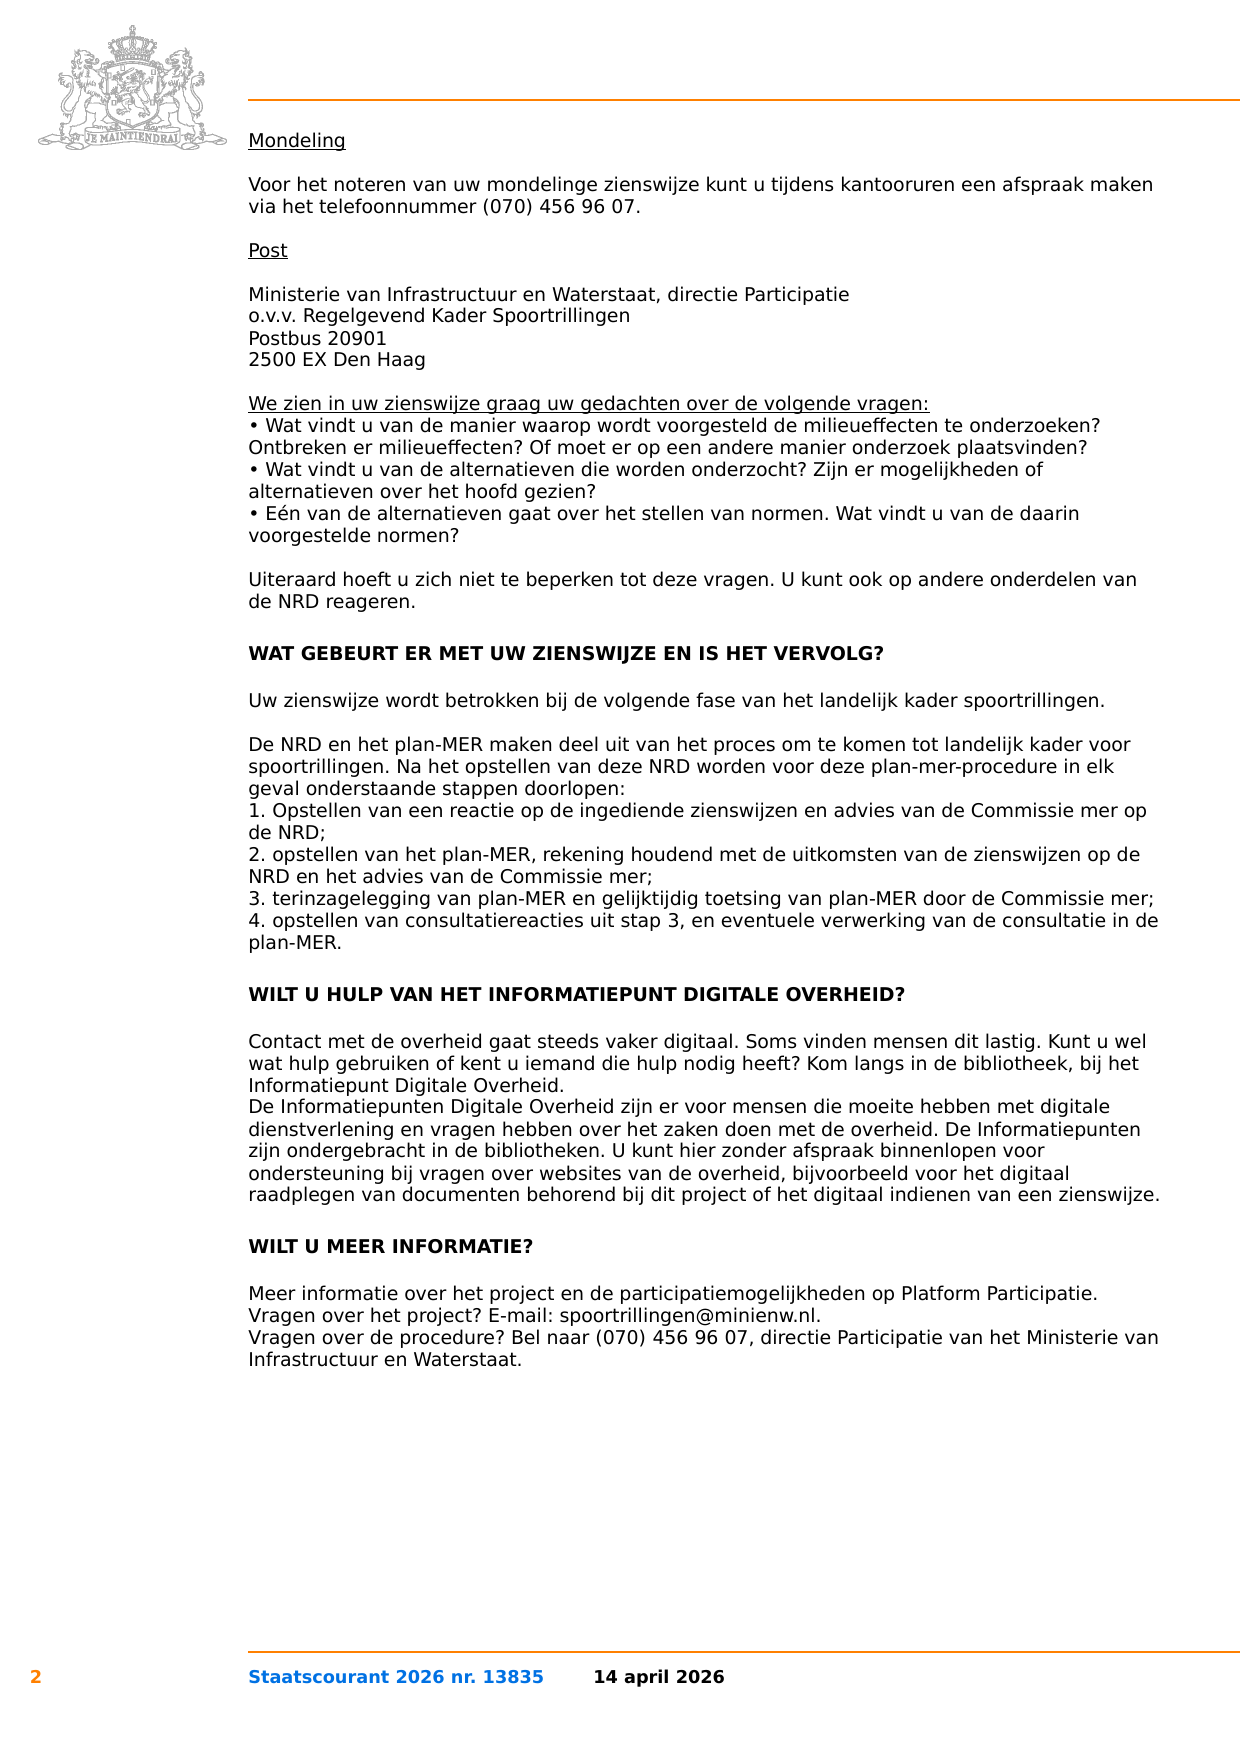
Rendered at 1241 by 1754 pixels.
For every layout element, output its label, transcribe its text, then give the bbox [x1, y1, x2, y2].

text Ministerie van Infrastructuur en Waterstaat, directie Participatie [248, 283, 1163, 305]
text Vragen over het project? E-mail: spoortrillingen@minienw.nl. [248, 1305, 1163, 1327]
subtitle WILT U HULP VAN HET INFORMATIEPUNT DIGITALE OVERHEID? [248, 983, 1163, 1006]
text Uw zienswijze wordt betrokken bij de volgende fase van het landelijk kader spoortrillingen. [248, 690, 1163, 712]
picture [38, 25, 227, 150]
subtitle Post [248, 239, 1163, 262]
text 3. terinzagelegging van plan-MER en gelijktijdig toetsing van plan-MER door de Commissie mer; [248, 888, 1163, 909]
text 1. Opstellen van een reactie op de ingediende zienswijzen en advies van de Commissie mer op de NRD; [248, 800, 1163, 844]
text 2500 EX Den Haag [248, 349, 1163, 371]
text Postbus 20901 [248, 327, 1163, 349]
text De Informatiepunten Digitale Overheid zijn er voor mensen die moeite hebben met digitale dienstverlening en vragen hebben over het zaken doen met de overheid. De Informatiepunten zijn ondergebracht in de bibliotheken. U kunt hier zonder afspraak binnenlopen voor ondersteuning bij vragen over websites van de overheid, bijvoorbeeld voor het digitaal raadplegen van documenten behorend bij dit project of het digitaal indienen van een zienswijze. [248, 1096, 1163, 1206]
text Vragen over de procedure? Bel naar (070) 456 96 07, directie Participatie van het Ministerie van Infrastructuur en Waterstaat. [248, 1327, 1163, 1371]
text Meer informatie over het project en de participatiemogelijkheden op Platform Participatie. [248, 1283, 1163, 1305]
subtitle WILT U MEER INFORMATIE? [248, 1236, 1163, 1258]
text o.v.v. Regelgevend Kader Spoortrillingen [248, 305, 1163, 327]
text Voor het noteren van uw mondelinge zienswijze kunt u tijdens kantooruren een afspraak maken via het telefoonnummer (070) 456 96 07. [248, 174, 1163, 218]
subtitle Mondeling [248, 130, 1163, 152]
text Uiteraard hoeft u zich niet te beperken tot deze vragen. U kunt ook op andere onderdelen van de NRD reageren. [248, 569, 1163, 613]
subtitle We zien in uw zienswijze graag uw gedachten over de volgende vragen: [248, 393, 1163, 415]
text • Wat vindt u van de manier waarop wordt voorgesteld de milieueffecten te onderzoeken? Ontbreken er milieueffecten? Of moet er op een andere manier onderzoek plaatsvinden? [248, 415, 1163, 459]
text • Wat vindt u van de alternatieven die worden onderzocht? Zijn er mogelijkheden of alternatieven over het hoofd gezien? [248, 459, 1163, 503]
subtitle WAT GEBEURT ER MET UW ZIENSWIJZE EN IS HET VERVOLG? [248, 643, 1163, 665]
text Contact met de overheid gaat steeds vaker digitaal. Soms vinden mensen dit lastig. Kunt u wel wat hulp gebruiken of kent u iemand die hulp nodig heeft? Kom langs in de bibliotheek, bij het Informatiepunt Digitale Overheid. [248, 1031, 1163, 1096]
text De NRD en het plan-MER maken deel uit van het proces om te komen tot landelijk kader voor spoortrillingen. Na het opstellen van deze NRD worden voor deze plan-mer-procedure in elk geval onderstaande stappen doorlopen: [248, 734, 1163, 800]
text 4. opstellen van consultatiereacties uit stap 3, en eventuele verwerking van de consultatie in de plan-MER. [248, 909, 1163, 953]
text 2. opstellen van het plan-MER, rekening houdend met de uitkomsten van de zienswijzen op de NRD en het advies van de Commissie mer; [248, 844, 1163, 888]
text • Eén van de alternatieven gaat over het stellen van normen. Wat vindt u van de daarin voorgestelde normen? [248, 503, 1163, 547]
